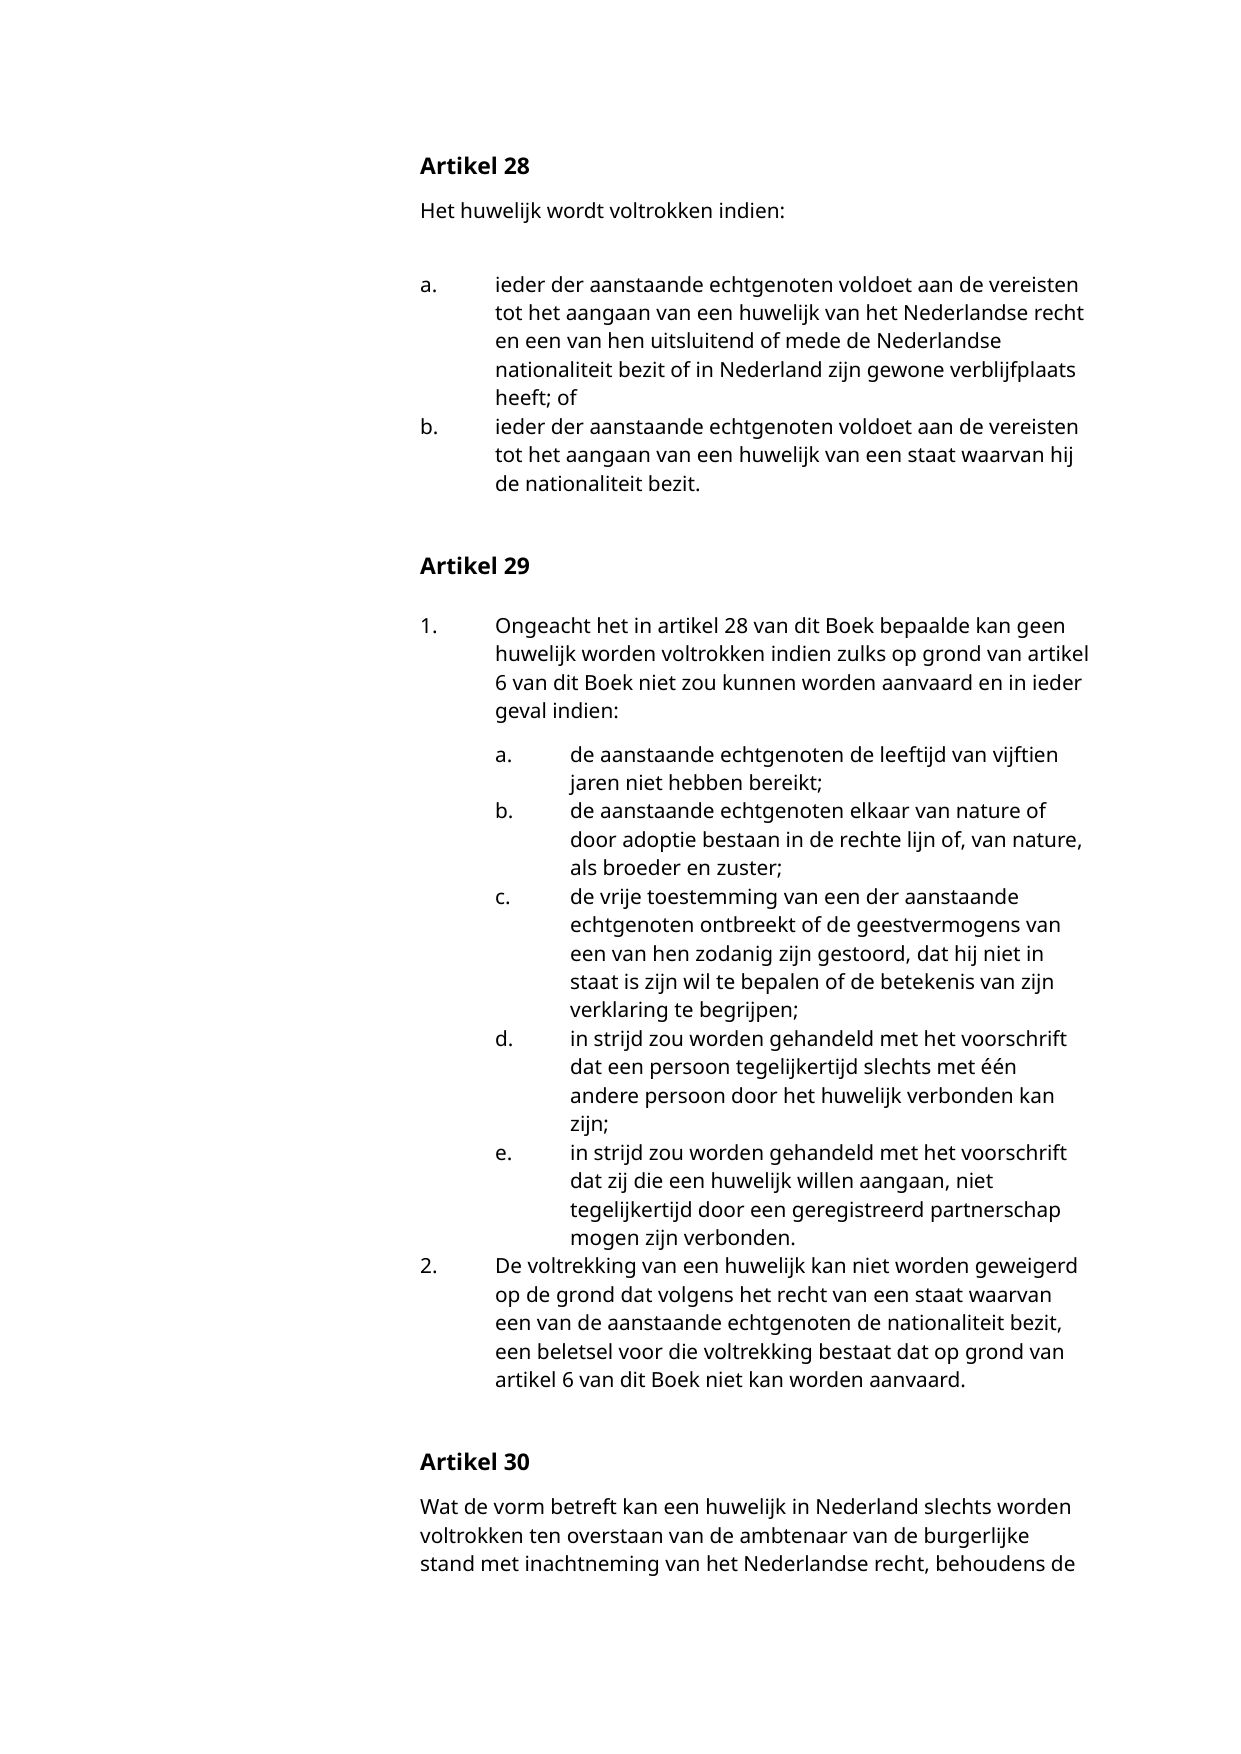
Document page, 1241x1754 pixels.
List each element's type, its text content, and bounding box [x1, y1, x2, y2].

list in strijd zou worden gehandeld met het voorschrift dat zij die een huwelijk willen aangaan, niet tegelijkertijd door een geregistreerd partnerschap mogen zijn verbonden. [495, 1138, 1090, 1252]
subtitle Artikel 30 [420, 1446, 1090, 1477]
list de aanstaande echtgenoten de leeftijd van vijftien jaren niet hebben bereikt; [495, 740, 1090, 797]
list De voltrekking van een huwelijk kan niet worden geweigerd op de grond dat volgens het recht van een staat waarvan een van de aanstaande echtgenoten de nationaliteit bezit, een beletsel voor die voltrekking bestaat dat op grond van artikel 6 van dit Boek niet kan worden aanvaard. [420, 1252, 1090, 1394]
subtitle Artikel 29 [420, 550, 1090, 581]
list in strijd zou worden gehandeld met het voorschrift dat een persoon tegelijkertijd slechts met één andere persoon door het huwelijk verbonden kan zijn; [495, 1024, 1090, 1138]
list ieder der aanstaande echtgenoten voldoet aan de vereisten tot het aangaan van een huwelijk van een staat waarvan hij de nationaliteit bezit. [420, 412, 1090, 497]
list ieder der aanstaande echtgenoten voldoet aan de vereisten tot het aangaan van een huwelijk van het Nederlandse recht en een van hen uitsluitend of mede de Nederlandse nationaliteit bezit of in Nederland zijn gewone verblijfplaats heeft; of [420, 270, 1090, 412]
list de aanstaande echtgenoten elkaar van nature of door adoptie bestaan in de rechte lijn of, van nature, als broeder en zuster; [495, 797, 1090, 882]
list Ongeacht het in artikel 28 van dit Boek bepaalde kan geen huwelijk worden voltrokken indien zulks op grond van artikel 6 van dit Boek niet zou kunnen worden aanvaard en in ieder geval indien: [420, 611, 1090, 725]
list de vrije toestemming van een der aanstaande echtgenoten ontbreekt of de geestvermogens van een van hen zodanig zijn gestoord, dat hij niet in staat is zijn wil te bepalen of de betekenis van zijn verklaring te begrijpen; [495, 882, 1090, 1024]
text Het huwelijk wordt voltrokken indien: [420, 196, 1090, 225]
subtitle Artikel 28 [420, 150, 1090, 181]
text Wat de vorm betreft kan een huwelijk in Nederland slechts worden voltrokken ten overstaan van de ambtenaar van de burgerlijke stand met inachtneming van het Nederlandse recht, behoudens de [420, 1492, 1090, 1578]
